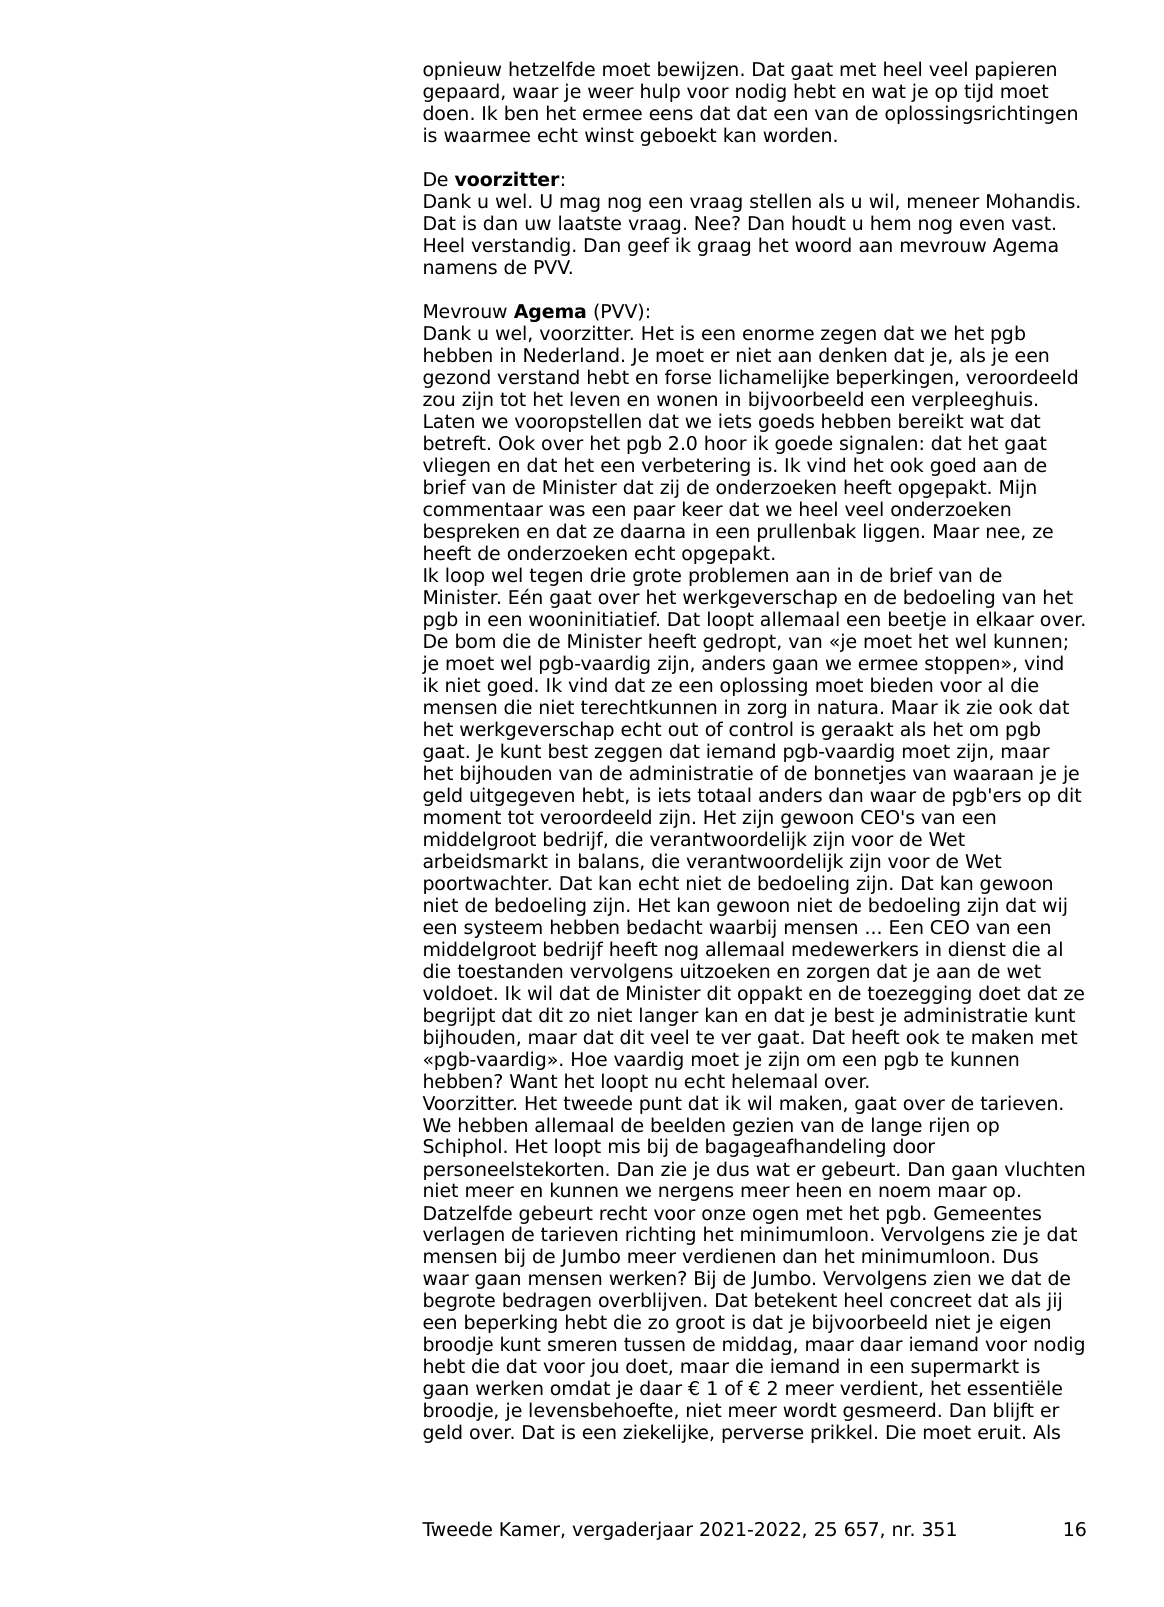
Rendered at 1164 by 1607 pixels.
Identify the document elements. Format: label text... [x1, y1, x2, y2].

text Dank u wel. U mag nog een vraag stellen als u wil, meneer Mohandis. Dat is dan uw laatste vraag. Nee? Dan houdt u hem nog even vast. Heel verstandig. Dan geef ik graag het woord aan mevrouw Agema namens de PVV. [422, 191, 1087, 279]
text Mevrouw Agema (PVV): [422, 301, 1087, 323]
text opnieuw hetzelfde moet bewijzen. Dat gaat met heel veel papieren gepaard, waar je weer hulp voor nodig hebt en wat je op tijd moet doen. Ik ben het ermee eens dat dat een van de oplossingsrichtingen is waarmee echt winst geboekt kan worden. [422, 59, 1087, 147]
text Ik loop wel tegen drie grote problemen aan in de brief van de Minister. Eén gaat over het werkgeverschap en de bedoeling van het pgb in een wooninitiatief. Dat loopt allemaal een beetje in elkaar over. De bom die de Minister heeft gedropt, van «je moet het wel kunnen; je moet wel pgb-vaardig zijn, anders gaan we ermee stoppen», vind ik niet goed. Ik vind dat ze een oplossing moet bieden voor al die mensen die niet terechtkunnen in zorg in natura. Maar ik zie ook dat het werkgeverschap echt out of control is geraakt als het om pgb gaat. Je kunt best zeggen dat iemand pgb-vaardig moet zijn, maar het bijhouden van de administratie of de bonnetjes van waaraan je je geld uitgegeven hebt, is iets totaal anders dan waar de pgb'ers op dit moment tot veroordeeld zijn. Het zijn gewoon CEO's van een middelgroot bedrijf, die verantwoordelijk zijn voor de Wet arbeidsmarkt in balans, die verantwoordelijk zijn voor de Wet poortwachter. Dat kan echt niet de bedoeling zijn. Dat kan gewoon niet de bedoeling zijn. Het kan gewoon niet de bedoeling zijn dat wij een systeem hebben bedacht waarbij mensen ... Een CEO van een middelgroot bedrijf heeft nog allemaal medewerkers in dienst die al die toestanden vervolgens uitzoeken en zorgen dat je aan de wet voldoet. Ik wil dat de Minister dit oppakt en de toezegging doet dat ze begrijpt dat dit zo niet langer kan en dat je best je administratie kunt bijhouden, maar dat dit veel te ver gaat. Dat heeft ook te maken met «pgb-vaardig». Hoe vaardig moet je zijn om een pgb te kunnen hebben? Want het loopt nu echt helemaal over. [422, 565, 1087, 1092]
text Dank u wel, voorzitter. Het is een enorme zegen dat we het pgb hebben in Nederland. Je moet er niet aan denken dat je, als je een gezond verstand hebt en forse lichamelijke beperkingen, veroordeeld zou zijn tot het leven en wonen in bijvoorbeeld een verpleeghuis. Laten we vooropstellen dat we iets goeds hebben bereikt wat dat betreft. Ook over het pgb 2.0 hoor ik goede signalen: dat het gaat vliegen en dat het een verbetering is. Ik vind het ook goed aan de brief van de Minister dat zij de onderzoeken heeft opgepakt. Mijn commentaar was een paar keer dat we heel veel onderzoeken bespreken en dat ze daarna in een prullenbak liggen. Maar nee, ze heeft de onderzoeken echt opgepakt. [422, 323, 1087, 565]
text Voorzitter. Het tweede punt dat ik wil maken, gaat over de tarieven. We hebben allemaal de beelden gezien van de lange rijen op Schiphol. Het loopt mis bij de bagageafhandeling door personeelstekorten. Dan zie je dus wat er gebeurt. Dan gaan vluchten niet meer en kunnen we nergens meer heen en noem maar op. Datzelfde gebeurt recht voor onze ogen met het pgb. Gemeentes verlagen de tarieven richting het minimumloon. Vervolgens zie je dat mensen bij de Jumbo meer verdienen dan het minimumloon. Dus waar gaan mensen werken? Bij de Jumbo. Vervolgens zien we dat de begrote bedragen overblijven. Dat betekent heel concreet dat als jij een beperking hebt die zo groot is dat je bijvoorbeeld niet je eigen broodje kunt smeren tussen de middag, maar daar iemand voor nodig hebt die dat voor jou doet, maar die iemand in een supermarkt is gaan werken omdat je daar € 1 of € 2 meer verdient, het essentiële broodje, je levensbehoefte, niet meer wordt gesmeerd. Dan blijft er geld over. Dat is een ziekelijke, perverse prikkel. Die moet eruit. Als [422, 1092, 1087, 1444]
text De voorzitter: [422, 169, 1087, 191]
